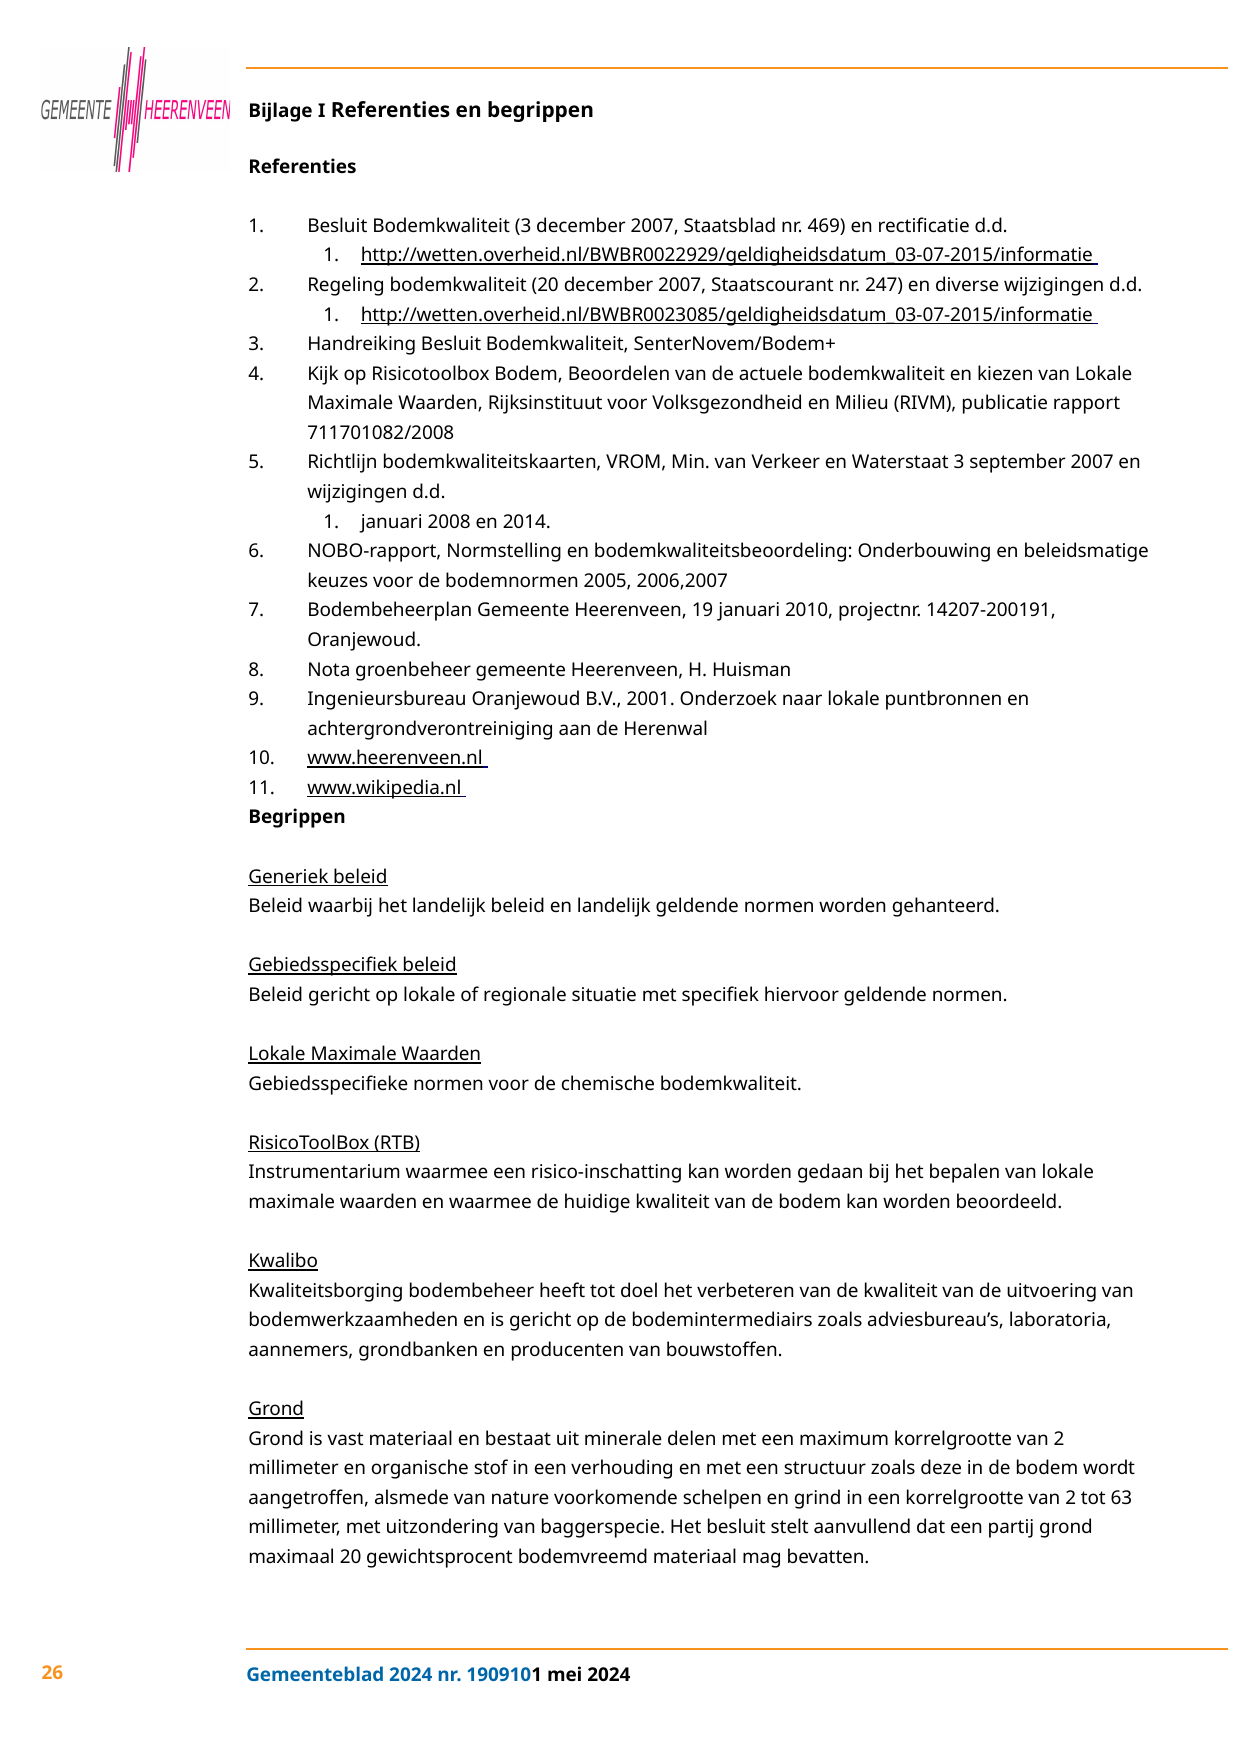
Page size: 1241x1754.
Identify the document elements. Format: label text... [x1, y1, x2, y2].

list Handreiking Besluit Bodemkwaliteit, SenterNovem/Bodem+ [248, 330, 1152, 356]
picture [41, 47, 231, 172]
text Kwalibo [248, 1247, 1152, 1273]
list NOBO-rapport, Normstelling en bodemkwaliteitsbeoordeling: Onderbouwing en beleidsmatige keuzes voor de bodemnormen 2005, 2006,2007 [248, 537, 1152, 593]
list Kijk op Risicotoolbox Bodem, Beoordelen van de actuele bodemkwaliteit en kiezen van Lokale Maximale Waarden, Rijksinstituut voor Volksgezondheid en Milieu (RIVM), publicatie rapport 711701082/2008 [248, 360, 1152, 445]
text Lokale Maximale Waarden [248, 1040, 1152, 1066]
text RisicoToolBox (RTB) [248, 1129, 1152, 1155]
list www.wikipedia.nl [248, 774, 1152, 800]
text Begrippen [248, 804, 1152, 829]
list januari 2008 en 2014. [323, 508, 1152, 534]
list Besluit Bodemkwaliteit (3 december 2007, Staatsblad nr. 469) en rectificatie d.d. [248, 212, 1152, 238]
list Bodembeheerplan Gemeente Heerenveen, 19 januari 2010, projectnr. 14207-200191, Oranjewoud. [248, 597, 1152, 652]
text Gebiedsspecifiek beleid [248, 952, 1152, 977]
text Gebiedsspecifieke normen voor de chemische bodemkwaliteit. [248, 1070, 1152, 1096]
text Referenties [248, 153, 1152, 179]
list http://wetten.overheid.nl/BWBR0023085/geldigheidsdatum_03-07-2015/informatie [323, 301, 1152, 327]
text Grond is vast materiaal en bestaat uit minerale delen met een maximum korrelgrootte van 2 millimeter en organische stof in een verhouding en met een structuur zoals deze in de bodem wordt aangetroffen, alsmede van nature voorkomende schelpen en grind in een korrelgrootte van 2 tot 63 millimeter, met uitzondering van baggerspecie. Het besluit stelt aanvullend dat een partij grond maximaal 20 gewichtsprocent bodemvreemd materiaal mag bevatten. [248, 1425, 1152, 1569]
list Ingenieursbureau Oranjewoud B.V., 2001. Onderzoek naar lokale puntbronnen en achtergrondverontreiniging aan de Herenwal [248, 685, 1152, 741]
text Kwaliteitsborging bodembeheer heeft tot doel het verbeteren van de kwaliteit van de uitvoering van bodemwerkzaamheden en is gericht op de bodemintermediairs zoals adviesbureau’s, laboratoria, aannemers, grondbanken en producenten van bouwstoffen. [248, 1277, 1152, 1362]
text Generiek beleid [248, 863, 1152, 889]
text Bijlage I Referenties en begrippen [248, 95, 1152, 123]
list http://wetten.overheid.nl/BWBR0022929/geldigheidsdatum_03-07-2015/informatie [323, 242, 1152, 267]
list Nota groenbeheer gemeente Heerenveen, H. Huisman [248, 656, 1152, 682]
text Instrumentarium waarmee een risico-inschatting kan worden gedaan bij het bepalen van lokale maximale waarden en waarmee de huidige kwaliteit van de bodem kan worden beoordeeld. [248, 1159, 1152, 1214]
list www.heerenveen.nl [248, 744, 1152, 770]
text Beleid gericht op lokale of regionale situatie met specifiek hiervoor geldende normen. [248, 981, 1152, 1007]
text Grond [248, 1395, 1152, 1421]
list Richtlijn bodemkwaliteitskaarten, VROM, Min. van Verkeer en Waterstaat 3 september 2007 en wijzigingen d.d. [248, 449, 1152, 504]
text Beleid waarbij het landelijk beleid en landelijk geldende normen worden gehanteerd. [248, 892, 1152, 918]
list Regeling bodemkwaliteit (20 december 2007, Staatscourant nr. 247) en diverse wijzigingen d.d. [248, 271, 1152, 297]
